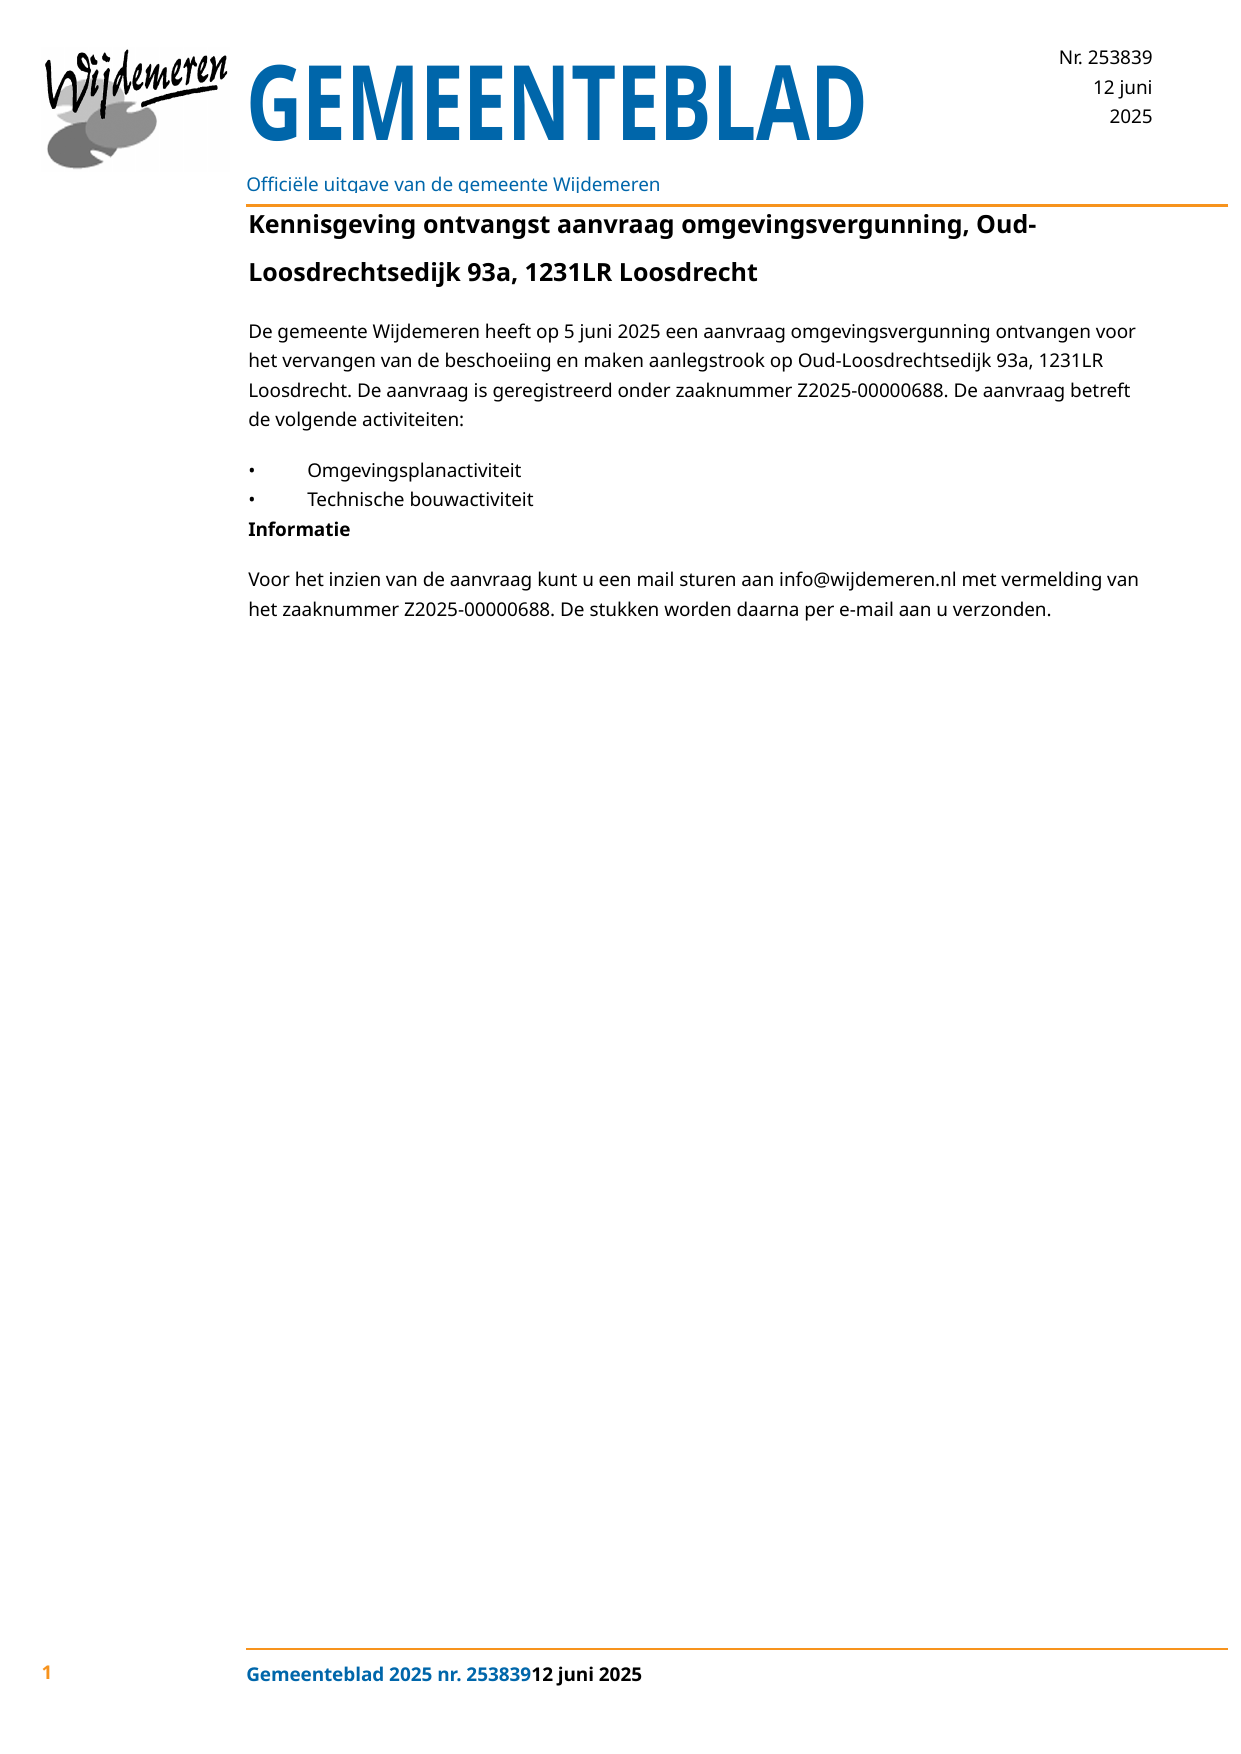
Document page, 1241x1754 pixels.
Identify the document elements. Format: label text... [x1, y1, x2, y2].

text Voor het inzien van de aanvraag kunt u een mail sturen aan info@wijdemeren.nl met vermelding van het zaaknummer Z2025-00000688. De stukken worden daarna per e-mail aan u verzonden. [248, 567, 1152, 622]
picture [41, 47, 231, 172]
list Omgevingsplanactiviteit [248, 457, 1152, 483]
list Technische bouwactiviteit [248, 487, 1152, 512]
text Kennisgeving ontvangst aanvraag omgevingsvergunning, Oud-Loosdrechtsedijk 93a, 1231LR Loosdrecht [248, 207, 1152, 288]
text De gemeente Wijdemeren heeft op 5 juni 2025 een aanvraag omgevingsvergunning ontvangen voor het vervangen van de beschoeiing en maken aanlegstrook op Oud-Loosdrechtsedijk 93a, 1231LR Loosdrecht. De aanvraag is geregistreerd onder zaaknummer Z2025-00000688. De aanvraag betreft de volgende activiteiten: [248, 318, 1152, 432]
text Informatie [248, 516, 1152, 542]
